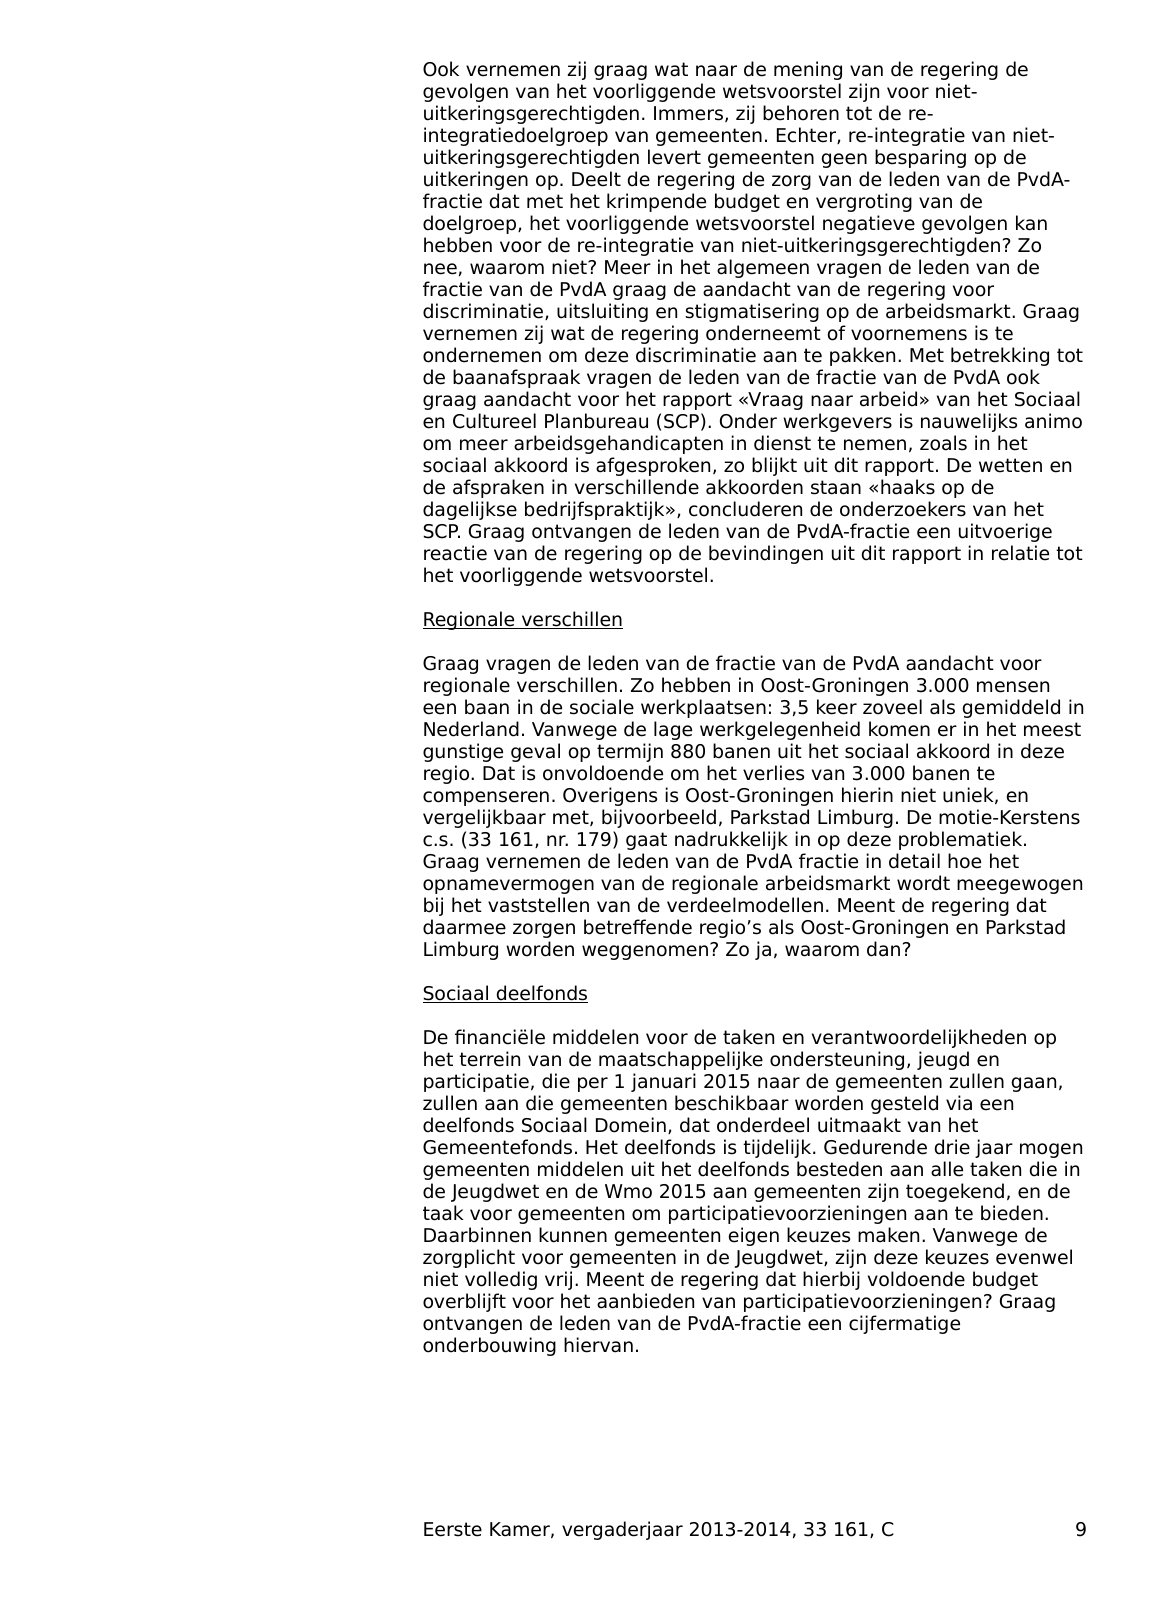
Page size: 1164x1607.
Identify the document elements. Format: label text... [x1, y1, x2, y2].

text Ook vernemen zij graag wat naar de mening van de regering de gevolgen van het voorliggende wetsvoorstel zijn voor niet-uitkeringsgerechtigden. Immers, zij behoren tot de re-integratiedoelgroep van gemeenten. Echter, re-integratie van niet-uitkeringsgerechtigden levert gemeenten geen besparing op de uitkeringen op. Deelt de regering de zorg van de leden van de PvdA-fractie dat met het krimpende budget en vergroting van de doelgroep, het voorliggende wetsvoorstel negatieve gevolgen kan hebben voor de re-integratie van niet-uitkeringsgerechtigden? Zo nee, waarom niet? Meer in het algemeen vragen de leden van de fractie van de PvdA graag de aandacht van de regering voor discriminatie, uitsluiting en stigmatisering op de arbeidsmarkt. Graag vernemen zij wat de regering onderneemt of voornemens is te ondernemen om deze discriminatie aan te pakken. Met betrekking tot de baanafspraak vragen de leden van de fractie van de PvdA ook graag aandacht voor het rapport «Vraag naar arbeid» van het Sociaal en Cultureel Planbureau (SCP). Onder werkgevers is nauwelijks animo om meer arbeidsgehandicapten in dienst te nemen, zoals in het sociaal akkoord is afgesproken, zo blijkt uit dit rapport. De wetten en de afspraken in verschillende akkoorden staan «haaks op de dagelijkse bedrijfspraktijk», concluderen de onderzoekers van het SCP. Graag ontvangen de leden van de PvdA-fractie een uitvoerige reactie van de regering op de bevindingen uit dit rapport in relatie tot het voorliggende wetsvoorstel. [422, 59, 1087, 587]
subtitle Regionale verschillen [422, 609, 1087, 631]
text De financiële middelen voor de taken en verantwoordelijkheden op het terrein van de maatschappelijke ondersteuning, jeugd en participatie, die per 1 januari 2015 naar de gemeenten zullen gaan, zullen aan die gemeenten beschikbaar worden gesteld via een deelfonds Sociaal Domein, dat onderdeel uitmaakt van het Gemeentefonds. Het deelfonds is tijdelijk. Gedurende drie jaar mogen gemeenten middelen uit het deelfonds besteden aan alle taken die in de Jeugdwet en de Wmo 2015 aan gemeenten zijn toegekend, en de taak voor gemeenten om participatievoorzieningen aan te bieden. Daarbinnen kunnen gemeenten eigen keuzes maken. Vanwege de zorgplicht voor gemeenten in de Jeugdwet, zijn deze keuzes evenwel niet volledig vrij. Meent de regering dat hierbij voldoende budget overblijft voor het aanbieden van participatievoorzieningen? Graag ontvangen de leden van de PvdA-fractie een cijfermatige onderbouwing hiervan. [422, 1027, 1087, 1357]
subtitle Sociaal deelfonds [422, 983, 1087, 1005]
text Graag vragen de leden van de fractie van de PvdA aandacht voor regionale verschillen. Zo hebben in Oost-Groningen 3.000 mensen een baan in de sociale werkplaatsen: 3,5 keer zoveel als gemiddeld in Nederland. Vanwege de lage werkgelegenheid komen er in het meest gunstige geval op termijn 880 banen uit het sociaal akkoord in deze regio. Dat is onvoldoende om het verlies van 3.000 banen te compenseren. Overigens is Oost-Groningen hierin niet uniek, en vergelijkbaar met, bijvoorbeeld, Parkstad Limburg. De motie-Kerstens c.s. (33 161, nr. 179) gaat nadrukkelijk in op deze problematiek. Graag vernemen de leden van de PvdA fractie in detail hoe het opnamevermogen van de regionale arbeidsmarkt wordt meegewogen bij het vaststellen van de verdeelmodellen. Meent de regering dat daarmee zorgen betreffende regio’s als Oost-Groningen en Parkstad Limburg worden weggenomen? Zo ja, waarom dan? [422, 653, 1087, 961]
